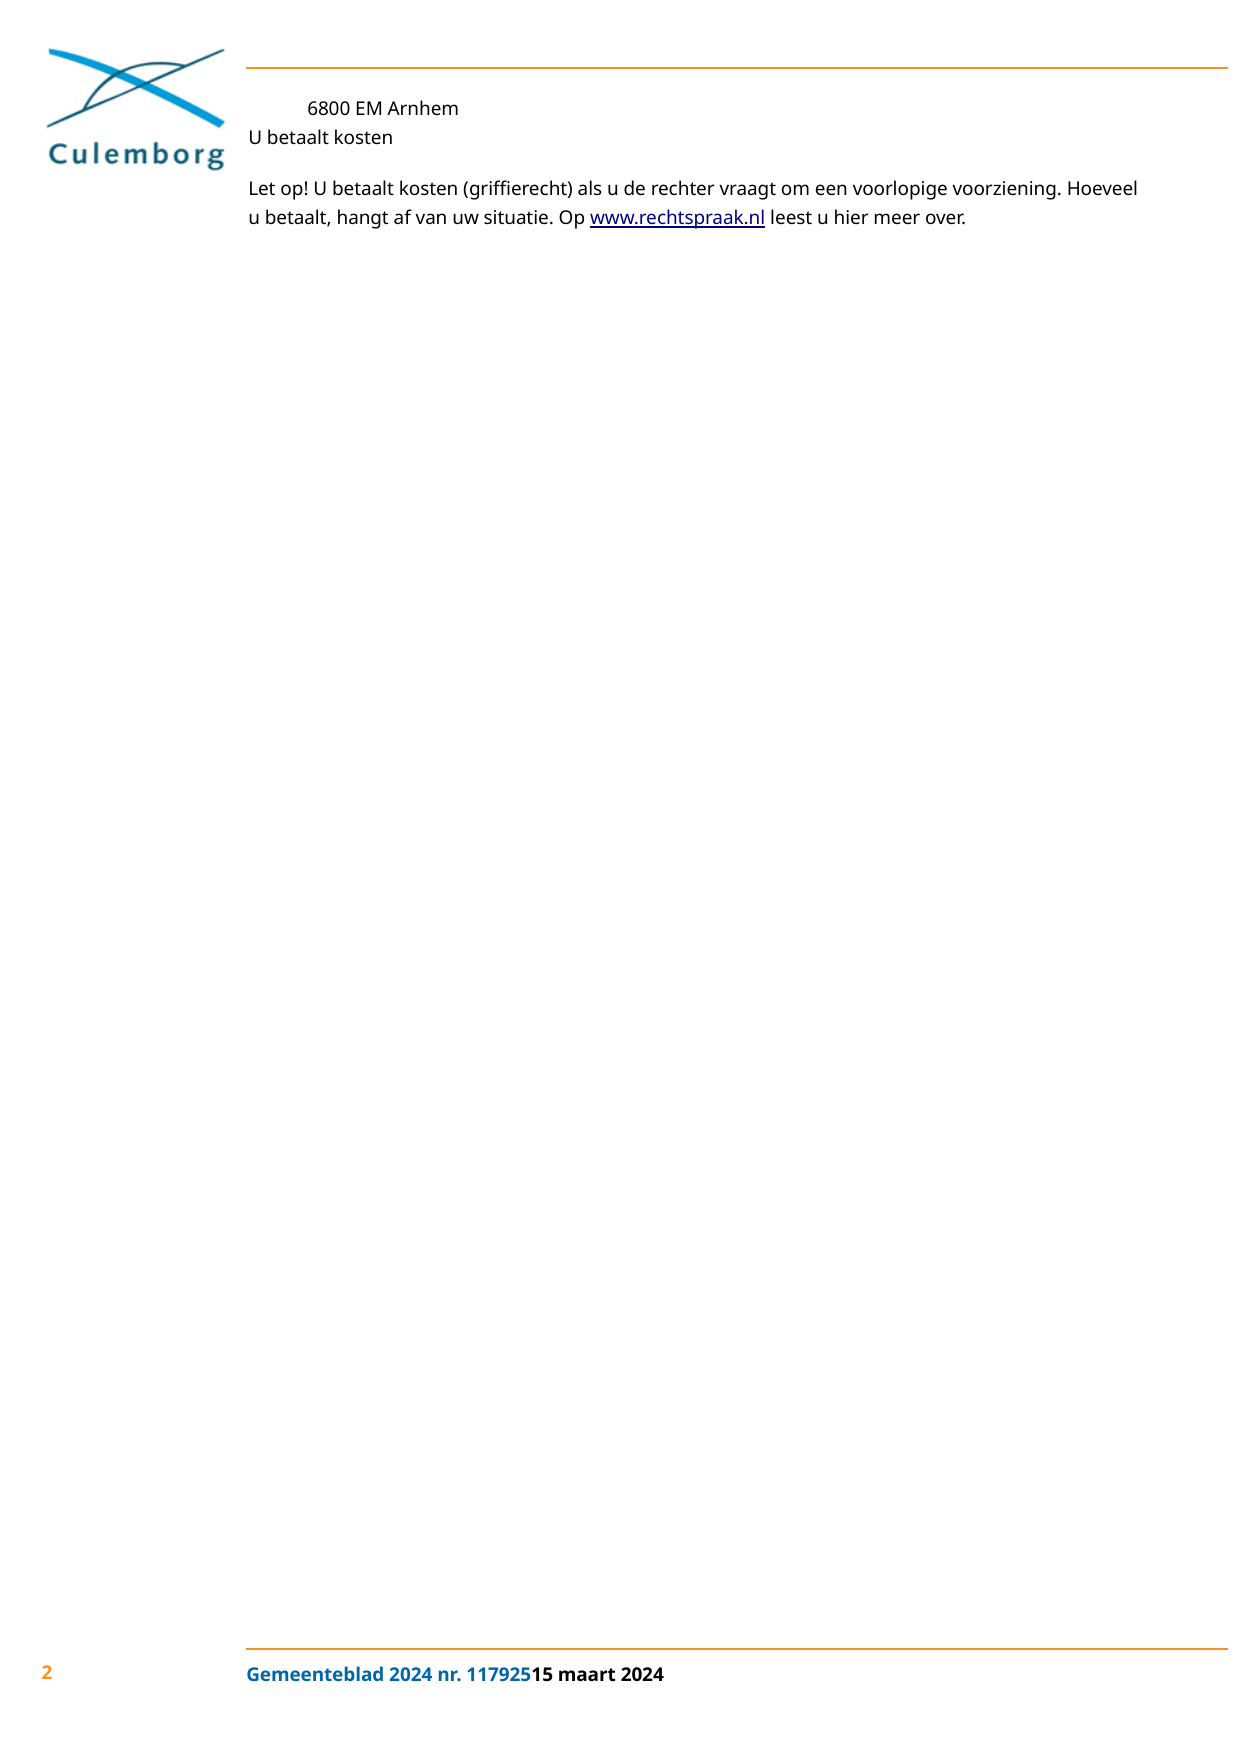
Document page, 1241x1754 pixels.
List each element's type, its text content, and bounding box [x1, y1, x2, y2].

text U betaalt kosten [248, 124, 1152, 150]
picture [41, 47, 231, 172]
list 6800 EM Arnhem [248, 95, 1152, 121]
text Let op! U betaalt kosten (griffierecht) als u de rechter vraagt om een voorlopige voorziening. Hoeveel u betaalt, hangt af van uw situatie. Op www.rechtspraak.nl leest u hier meer over. [248, 175, 1152, 230]
